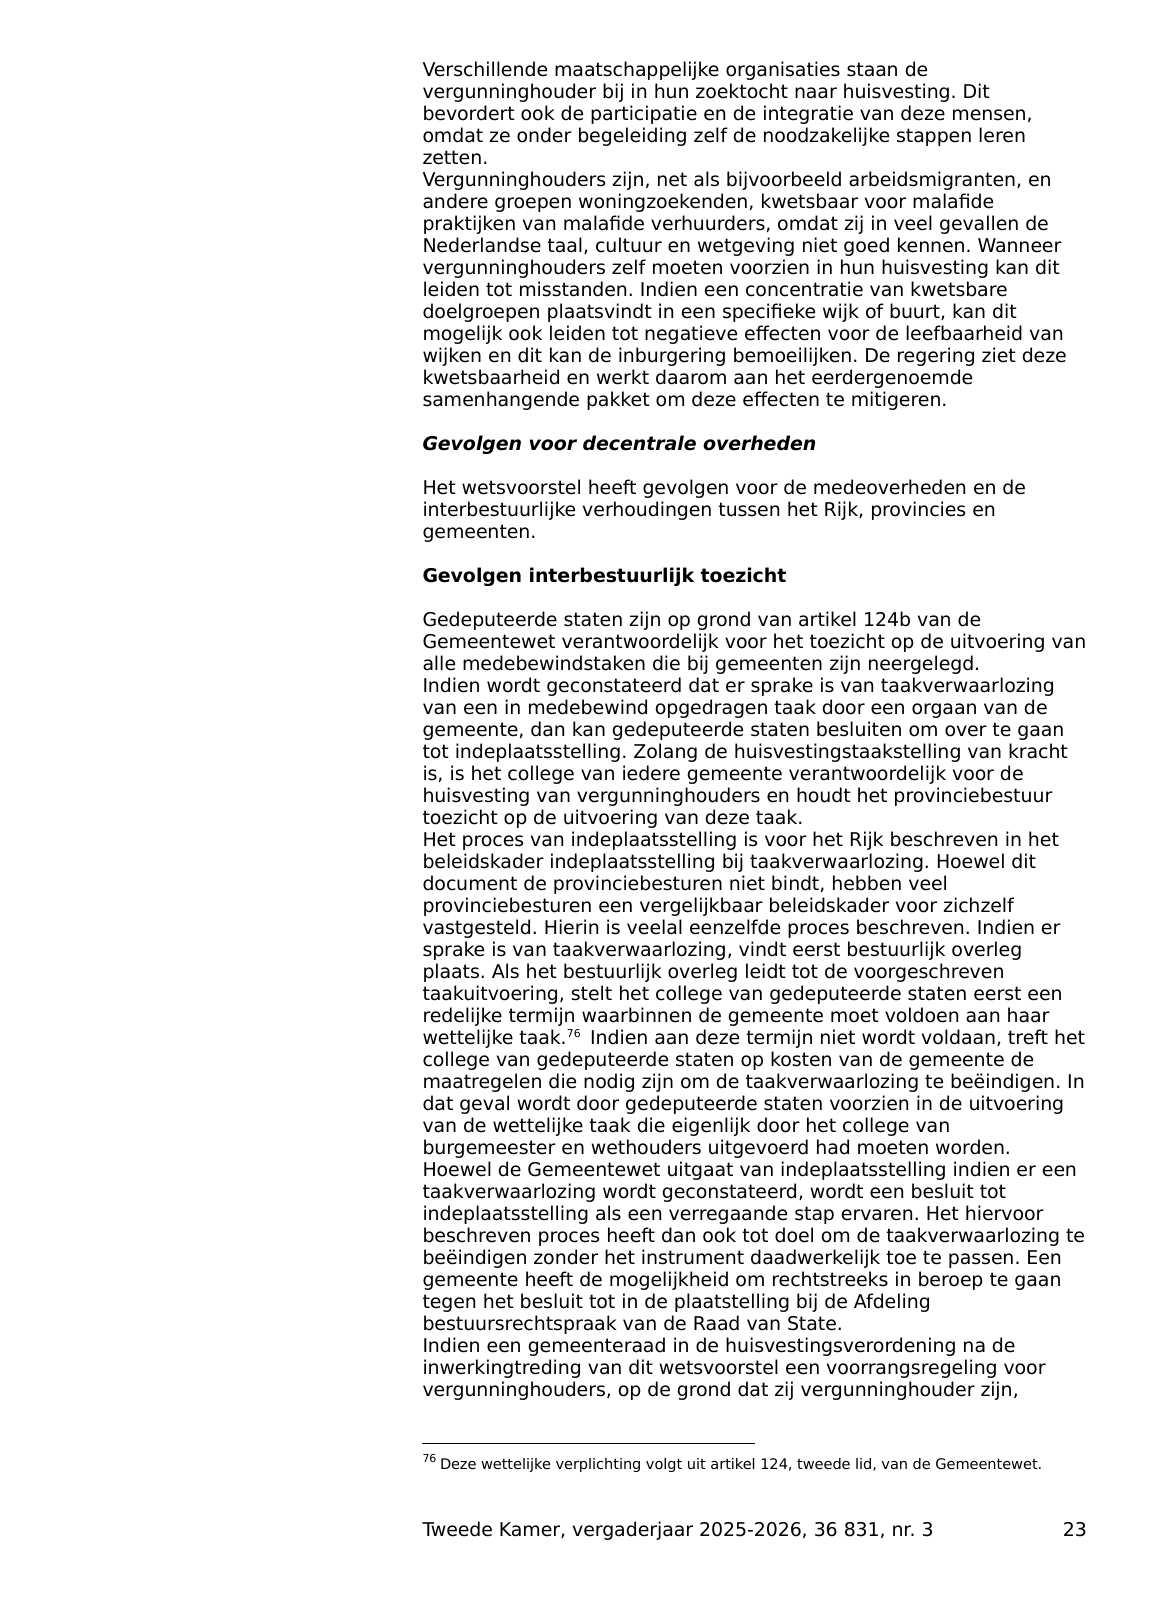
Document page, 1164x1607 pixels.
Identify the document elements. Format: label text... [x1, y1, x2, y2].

subtitle Gevolgen voor decentrale overheden [422, 433, 1087, 455]
text Het proces van indeplaatsstelling is voor het Rijk beschreven in het beleidskader indeplaatsstelling bij taakverwaarlozing. Hoewel dit document de provinciebesturen niet bindt, hebben veel provinciebesturen een vergelijkbaar beleidskader voor zichzelf vastgesteld. Hierin is veelal eenzelfde proces beschreven. Indien er sprake is van taakverwaarlozing, vindt eerst bestuurlijk overleg plaats. Als het bestuurlijk overleg leidt tot de voorgeschreven taakuitvoering, stelt het college van gedeputeerde staten eerst een redelijke termijn waarbinnen de gemeente moet voldoen aan haar wettelijke taak. Indien aan deze termijn niet wordt voldaan, treft het college van gedeputeerde staten op kosten van de gemeente de maatregelen die nodig zijn om de taakverwaarlozing te beëindigen. In dat geval wordt door gedeputeerde staten voorzien in de uitvoering van de wettelijke taak die eigenlijk door het college van burgemeester en wethouders uitgevoerd had moeten worden. [422, 829, 1087, 1159]
text Het wetsvoorstel heeft gevolgen voor de medeoverheden en de interbestuurlijke verhoudingen tussen het Rijk, provincies en gemeenten. [422, 477, 1087, 543]
text Verschillende maatschappelijke organisaties staan de vergunninghouder bij in hun zoektocht naar huisvesting. Dit bevordert ook de participatie en de integratie van deze mensen, omdat ze onder begeleiding zelf de noodzakelijke stappen leren zetten. [422, 59, 1087, 169]
text Deze wettelijke verplichting volgt uit artikel 124, tweede lid, van de Gemeentewet. [422, 1452, 1087, 1474]
text Indien wordt geconstateerd dat er sprake is van taakverwaarlozing van een in medebewind opgedragen taak door een orgaan van de gemeente, dan kan gedeputeerde staten besluiten om over te gaan tot indeplaatsstelling. Zolang de huisvestingstaakstelling van kracht is, is het college van iedere gemeente verantwoordelijk voor de huisvesting van vergunninghouders en houdt het provinciebestuur toezicht op de uitvoering van deze taak. [422, 675, 1087, 829]
text Gedeputeerde staten zijn op grond van artikel 124b van de Gemeentewet verantwoordelijk voor het toezicht op de uitvoering van alle medebewindstaken die bij gemeenten zijn neergelegd. [422, 609, 1087, 675]
text Hoewel de Gemeentewet uitgaat van indeplaatsstelling indien er een taakverwaarlozing wordt geconstateerd, wordt een besluit tot indeplaatsstelling als een verregaande stap ervaren. Het hiervoor beschreven proces heeft dan ook tot doel om de taakverwaarlozing te beëindigen zonder het instrument daadwerkelijk toe te passen. Een gemeente heeft de mogelijkheid om rechtstreeks in beroep te gaan tegen het besluit tot in de plaatstelling bij de Afdeling bestuursrechtspraak van de Raad van State. [422, 1159, 1087, 1335]
text Indien een gemeenteraad in de huisvestingsverordening na de inwerkingtreding van dit wetsvoorstel een voorrangsregeling voor vergunninghouders, op de grond dat zij vergunninghouder zijn, [422, 1335, 1087, 1401]
subtitle Gevolgen interbestuurlijk toezicht [422, 565, 1087, 587]
text Vergunninghouders zijn, net als bijvoorbeeld arbeidsmigranten, en andere groepen woningzoekenden, kwetsbaar voor malafide praktijken van malafide verhuurders, omdat zij in veel gevallen de Nederlandse taal, cultuur en wetgeving niet goed kennen. Wanneer vergunninghouders zelf moeten voorzien in hun huisvesting kan dit leiden tot misstanden. Indien een concentratie van kwetsbare doelgroepen plaatsvindt in een specifieke wijk of buurt, kan dit mogelijk ook leiden tot negatieve effecten voor de leefbaarheid van wijken en dit kan de inburgering bemoeilijken. De regering ziet deze kwetsbaarheid en werkt daarom aan het eerdergenoemde samenhangende pakket om deze effecten te mitigeren. [422, 169, 1087, 411]
